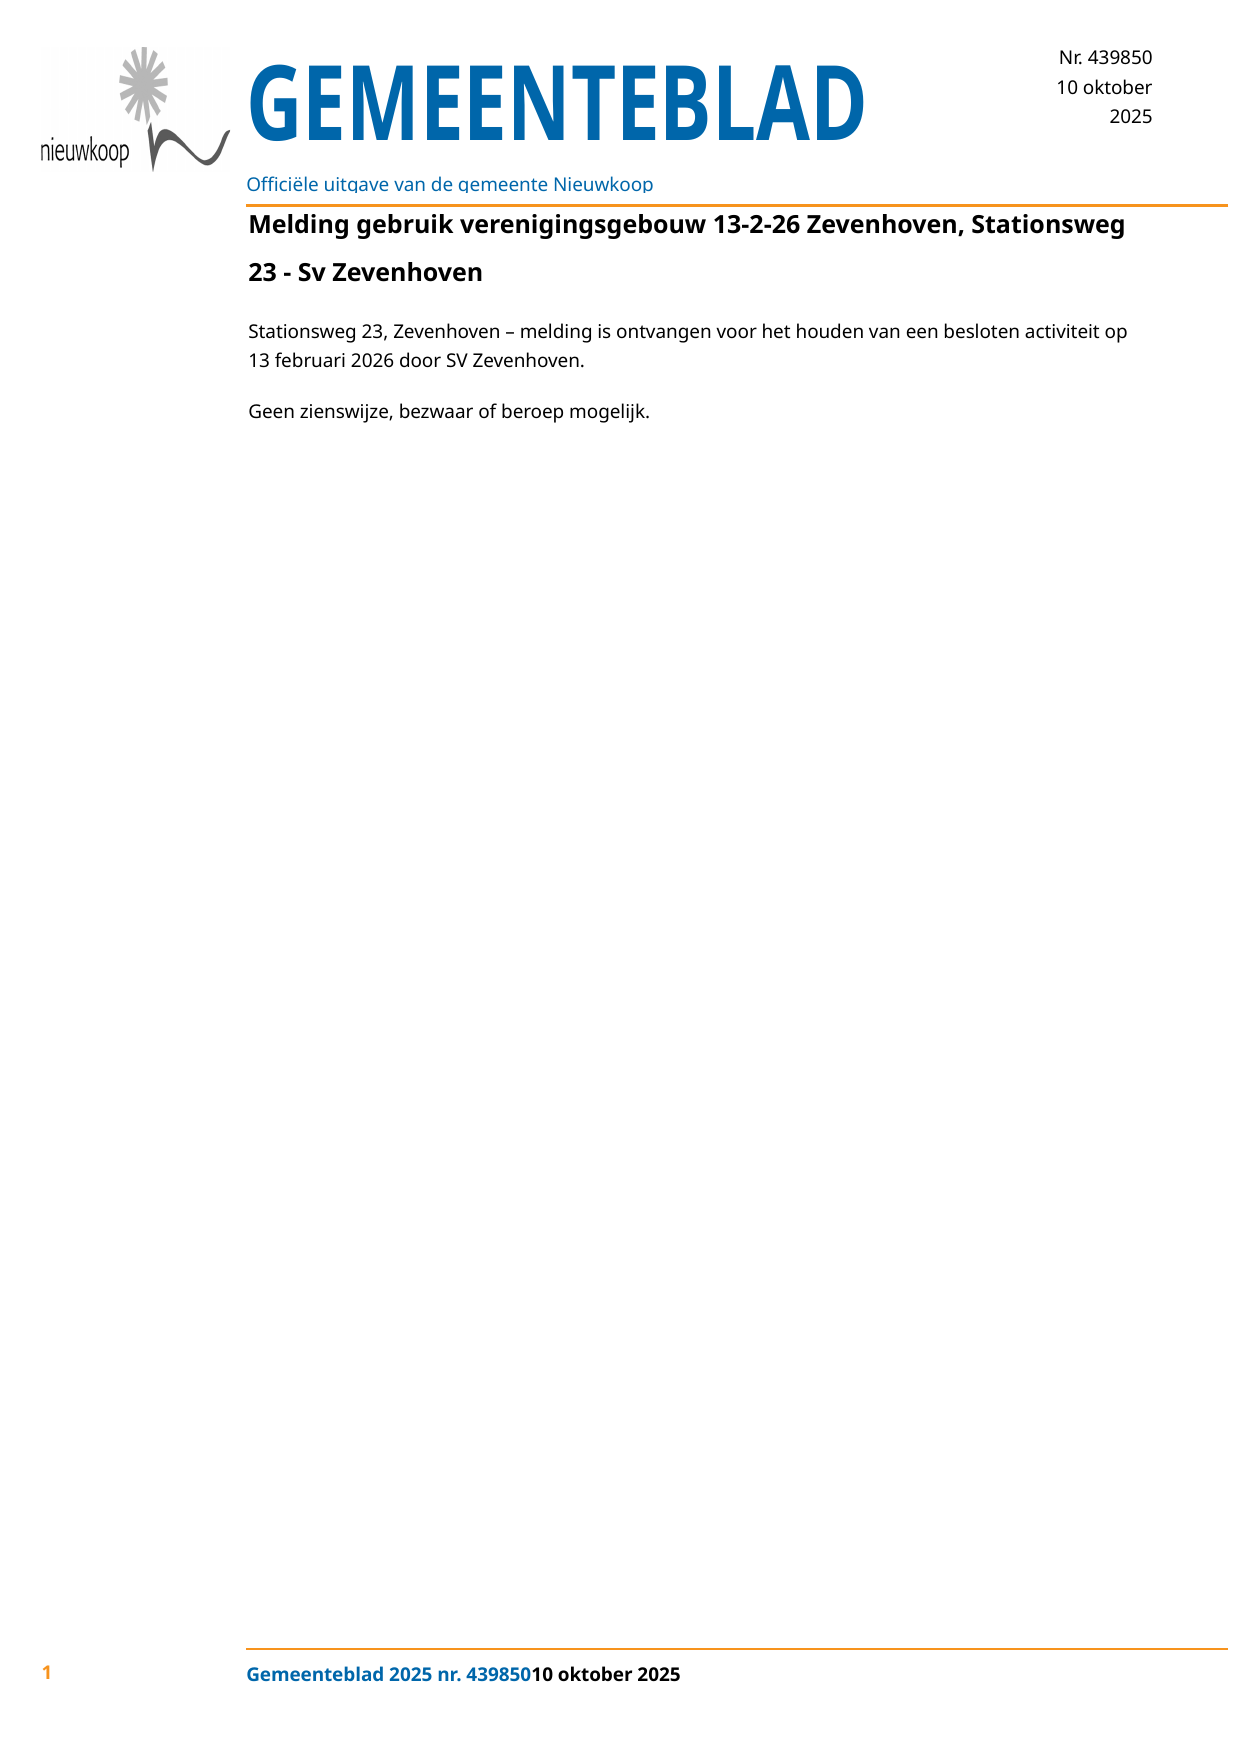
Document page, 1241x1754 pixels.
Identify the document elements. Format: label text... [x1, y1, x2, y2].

text Melding gebruik verenigingsgebouw 13-2-26 Zevenhoven, Stationsweg 23 - Sv Zevenhoven [248, 207, 1152, 288]
text Geen zienswijze, bezwaar of beroep mogelijk. [248, 398, 1152, 424]
picture [41, 47, 231, 172]
text Stationsweg 23, Zevenhoven – melding is ontvangen voor het houden van een besloten activiteit op 13 februari 2026 door SV Zevenhoven. [248, 318, 1152, 373]
